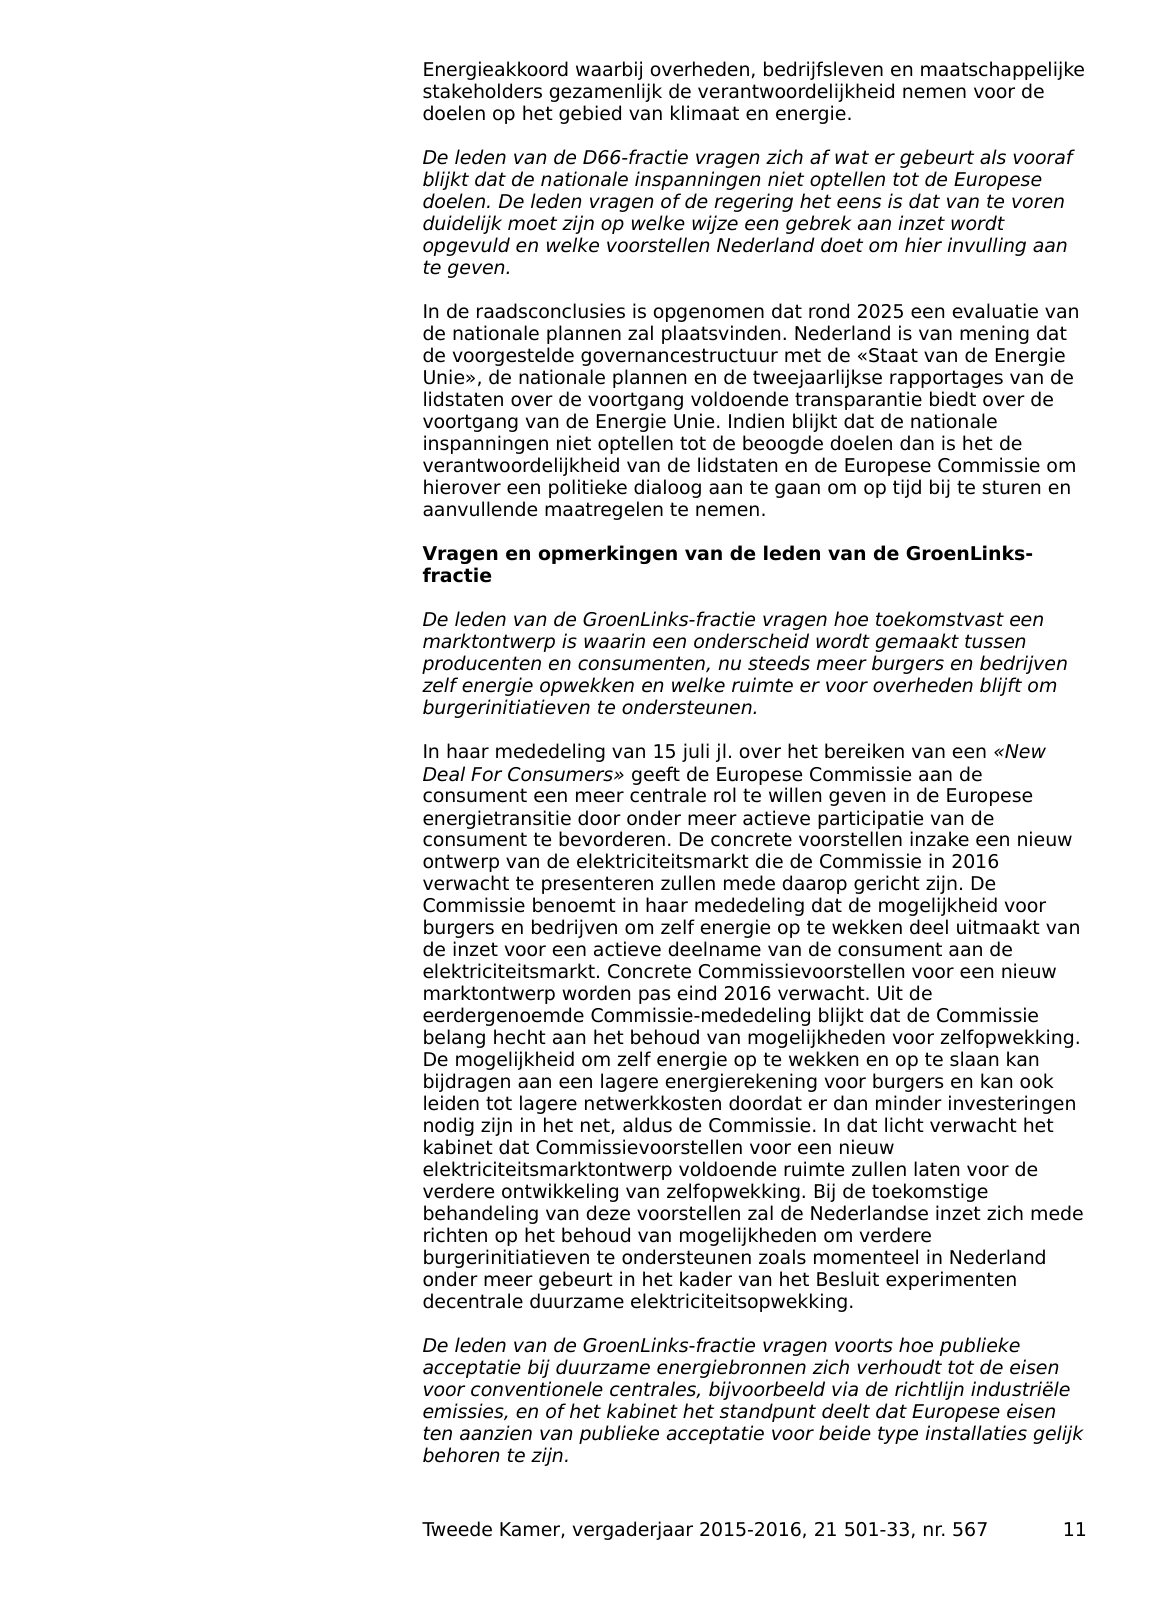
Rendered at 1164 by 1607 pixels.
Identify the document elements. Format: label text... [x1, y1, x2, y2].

text De leden van de D66-fractie vragen zich af wat er gebeurt als vooraf blijkt dat de nationale inspanningen niet optellen tot de Europese doelen. De leden vragen of de regering het eens is dat van te voren duidelijk moet zijn op welke wijze een gebrek aan inzet wordt opgevuld en welke voorstellen Nederland doet om hier invulling aan te geven. [422, 147, 1087, 279]
text Energieakkoord waarbij overheden, bedrijfsleven en maatschappelijke stakeholders gezamenlijk de verantwoordelijkheid nemen voor de doelen op het gebied van klimaat en energie. [422, 59, 1087, 125]
text In haar mededeling van 15 juli jl. over het bereiken van een «New Deal For Consumers» geeft de Europese Commissie aan de consument een meer centrale rol te willen geven in de Europese energietransitie door onder meer actieve participatie van de consument te bevorderen. De concrete voorstellen inzake een nieuw ontwerp van de elektriciteitsmarkt die de Commissie in 2016 verwacht te presenteren zullen mede daarop gericht zijn. De Commissie benoemt in haar mededeling dat de mogelijkheid voor burgers en bedrijven om zelf energie op te wekken deel uitmaakt van de inzet voor een actieve deelname van de consument aan de elektriciteitsmarkt. Concrete Commissievoorstellen voor een nieuw marktontwerp worden pas eind 2016 verwacht. Uit de eerdergenoemde Commissie-mededeling blijkt dat de Commissie belang hecht aan het behoud van mogelijkheden voor zelfopwekking. De mogelijkheid om zelf energie op te wekken en op te slaan kan bijdragen aan een lagere energierekening voor burgers en kan ook leiden tot lagere netwerkkosten doordat er dan minder investeringen nodig zijn in het net, aldus de Commissie. In dat licht verwacht het kabinet dat Commissievoorstellen voor een nieuw elektriciteitsmarktontwerp voldoende ruimte zullen laten voor de verdere ontwikkeling van zelfopwekking. Bij de toekomstige behandeling van deze voorstellen zal de Nederlandse inzet zich mede richten op het behoud van mogelijkheden om verdere burgerinitiatieven te ondersteunen zoals momenteel in Nederland onder meer gebeurt in het kader van het Besluit experimenten decentrale duurzame elektriciteitsopwekking. [422, 741, 1087, 1313]
text De leden van de GroenLinks-fractie vragen hoe toekomstvast een marktontwerp is waarin een onderscheid wordt gemaakt tussen producenten en consumenten, nu steeds meer burgers en bedrijven zelf energie opwekken en welke ruimte er voor overheden blijft om burgerinitiatieven te ondersteunen. [422, 609, 1087, 719]
text De leden van de GroenLinks-fractie vragen voorts hoe publieke acceptatie bij duurzame energiebronnen zich verhoudt tot de eisen voor conventionele centrales, bijvoorbeeld via de richtlijn industriële emissies, en of het kabinet het standpunt deelt dat Europese eisen ten aanzien van publieke acceptatie voor beide type installaties gelijk behoren te zijn. [422, 1335, 1087, 1467]
text In de raadsconclusies is opgenomen dat rond 2025 een evaluatie van de nationale plannen zal plaatsvinden. Nederland is van mening dat de voorgestelde governancestructuur met de «Staat van de Energie Unie», de nationale plannen en de tweejaarlijkse rapportages van de lidstaten over de voortgang voldoende transparantie biedt over de voortgang van de Energie Unie. Indien blijkt dat de nationale inspanningen niet optellen tot de beoogde doelen dan is het de verantwoordelijkheid van de lidstaten en de Europese Commissie om hierover een politieke dialoog aan te gaan om op tijd bij te sturen en aanvullende maatregelen te nemen. [422, 301, 1087, 521]
subtitle Vragen en opmerkingen van de leden van de GroenLinks-fractie [422, 543, 1087, 587]
